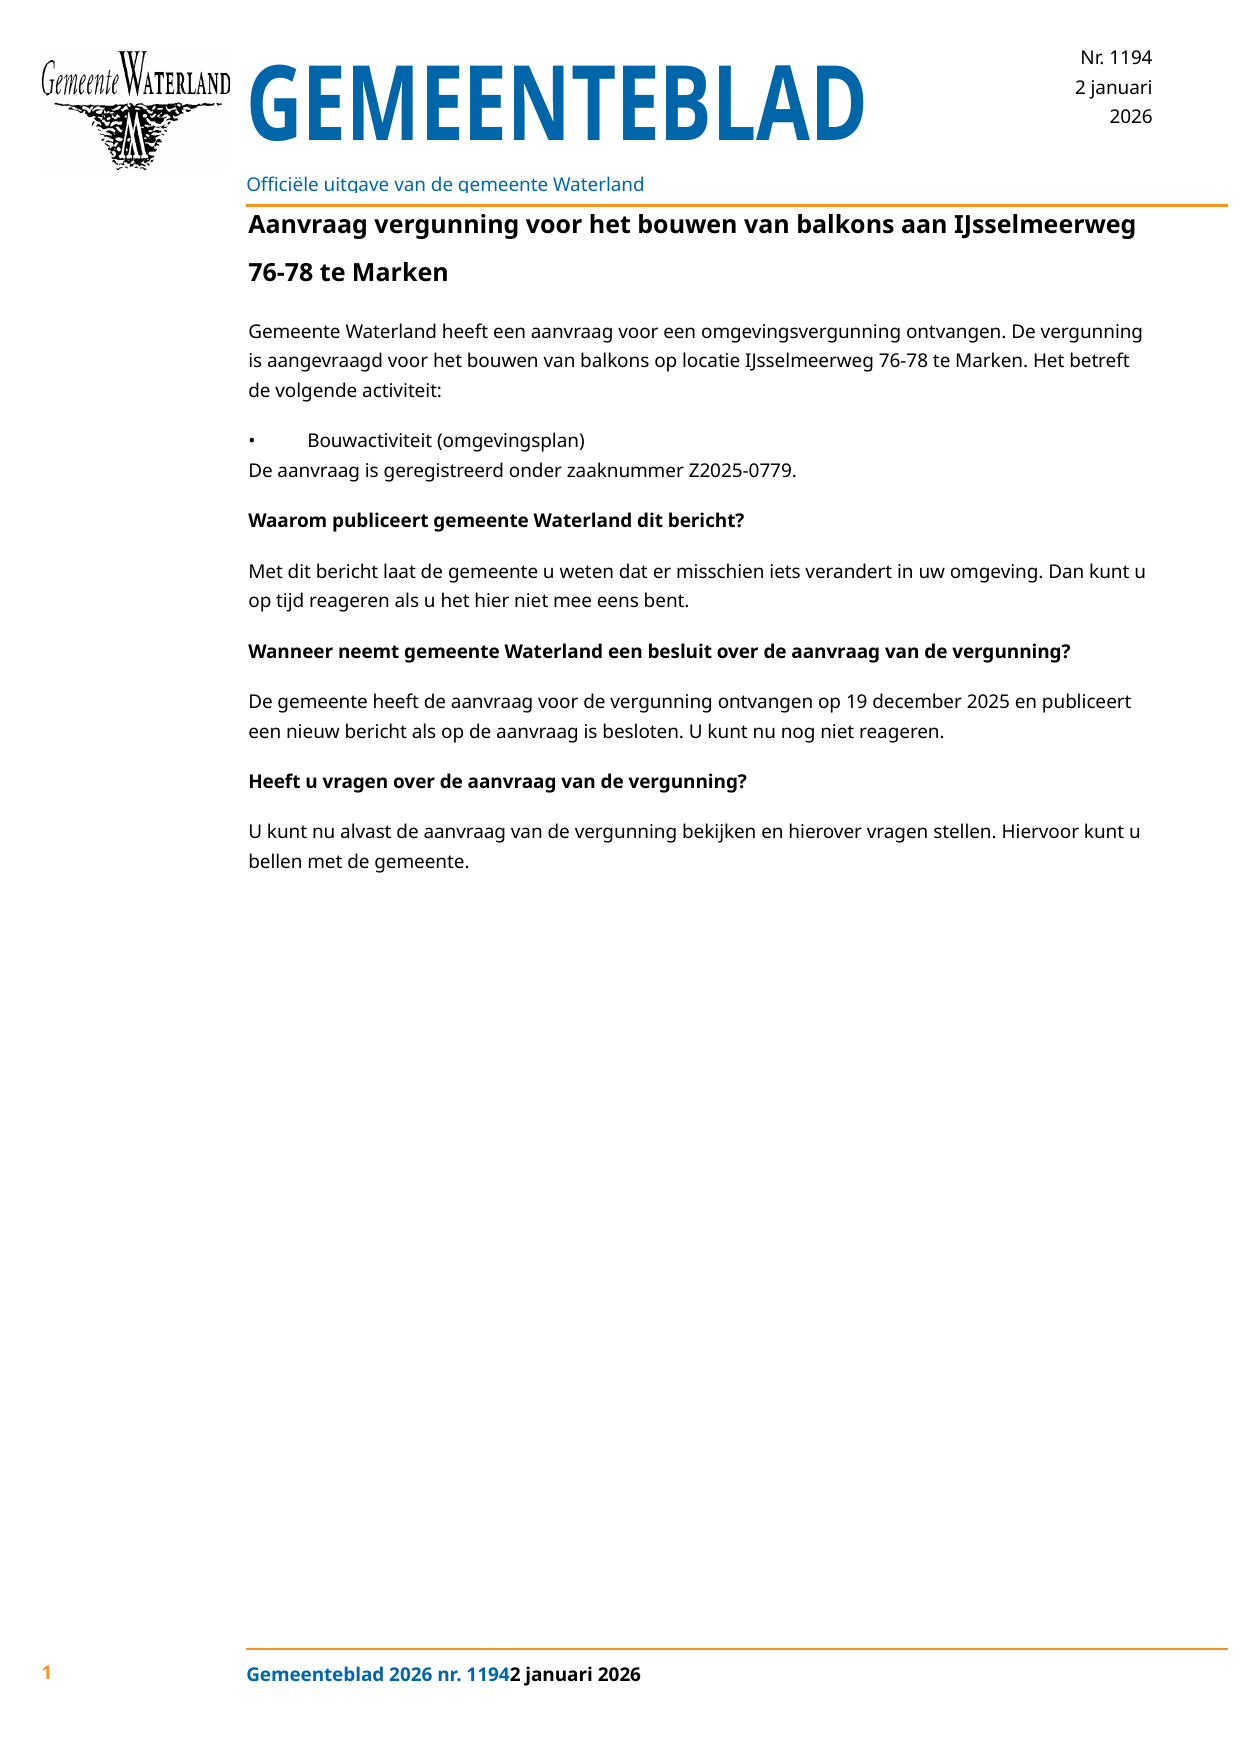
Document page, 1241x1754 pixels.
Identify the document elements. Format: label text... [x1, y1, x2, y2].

text Met dit bericht laat de gemeente u weten dat er misschien iets verandert in uw omgeving. Dan kunt u op tijd reageren als u het hier niet mee eens bent. [248, 558, 1152, 613]
picture [41, 47, 231, 172]
text Aanvraag vergunning voor het bouwen van balkons aan IJsselmeerweg 76-78 te Marken [248, 207, 1152, 288]
text U kunt nu alvast de aanvraag van de vergunning bekijken en hierover vragen stellen. Hiervoor kunt u bellen met de gemeente. [248, 819, 1152, 874]
text Gemeente Waterland heeft een aanvraag voor een omgevingsvergunning ontvangen. De vergunning is aangevraagd voor het bouwen van balkons op locatie IJsselmeerweg 76-78 te Marken. Het betreft de volgende activiteit: [248, 318, 1152, 403]
text Heeft u vragen over de aanvraag van de vergunning? [248, 768, 1152, 794]
text Waarom publiceert gemeente Waterland dit bericht? [248, 507, 1152, 533]
text De gemeente heeft de aanvraag voor de vergunning ontvangen op 19 december 2025 en publiceert een nieuw bericht als op de aanvraag is besloten. U kunt nu nog niet reageren. [248, 688, 1152, 744]
list Bouwactiviteit (omgevingsplan) [248, 427, 1152, 453]
text Wanneer neemt gemeente Waterland een besluit over de aanvraag van de vergunning? [248, 638, 1152, 664]
text De aanvraag is geregistreerd onder zaaknummer Z2025-0779. [248, 457, 1152, 483]
